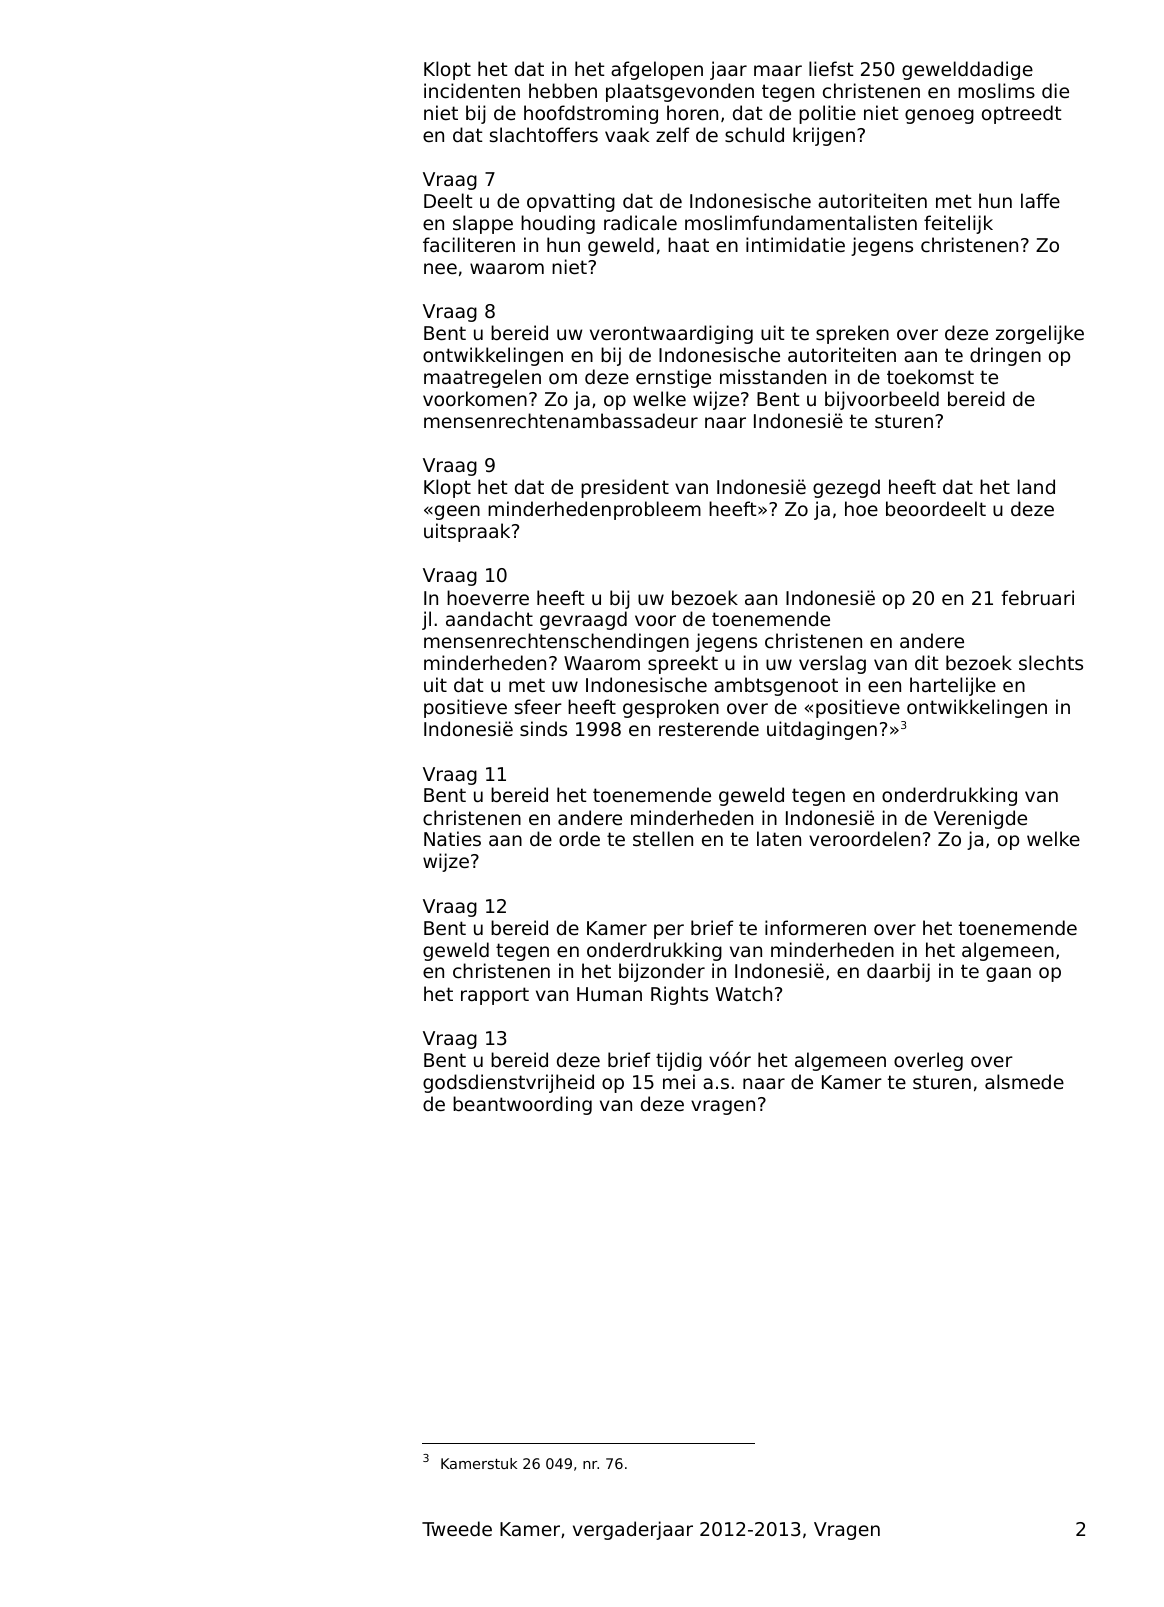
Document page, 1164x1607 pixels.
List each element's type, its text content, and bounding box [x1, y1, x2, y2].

text Vraag 13 [422, 1028, 1087, 1049]
text Vraag 8 [422, 301, 1087, 323]
text Kamerstuk 26 049, nr. 76. [422, 1452, 1087, 1474]
text Bent u bereid uw verontwaardiging uit te spreken over deze zorgelijke ontwikkelingen en bij de Indonesische autoriteiten aan te dringen op maatregelen om deze ernstige misstanden in de toekomst te voorkomen? Zo ja, op welke wijze? Bent u bijvoorbeeld bereid de mensenrechtenambassadeur naar Indonesië te sturen? [422, 323, 1087, 433]
text Vraag 9 [422, 455, 1087, 477]
text Vraag 11 [422, 763, 1087, 785]
text Vraag 10 [422, 565, 1087, 587]
text In hoeverre heeft u bij uw bezoek aan Indonesië op 20 en 21 februari jl. aandacht gevraagd voor de toenemende mensenrechtenschendingen jegens christenen en andere minderheden? Waarom spreekt u in uw verslag van dit bezoek slechts uit dat u met uw Indonesische ambtsgenoot in een hartelijke en positieve sfeer heeft gesproken over de «positieve ontwikkelingen in Indonesië sinds 1998 en resterende uitdagingen?» [422, 587, 1087, 741]
text Bent u bereid de Kamer per brief te informeren over het toenemende geweld tegen en onderdrukking van minderheden in het algemeen, en christenen in het bijzonder in Indonesië, en daarbij in te gaan op het rapport van Human Rights Watch? [422, 917, 1087, 1005]
text Bent u bereid het toenemende geweld tegen en onderdrukking van christenen en andere minderheden in Indonesië in de Verenigde Naties aan de orde te stellen en te laten veroordelen? Zo ja, op welke wijze? [422, 785, 1087, 873]
text Vraag 7 [422, 169, 1087, 191]
text Deelt u de opvatting dat de Indonesische autoriteiten met hun laffe en slappe houding radicale moslimfundamentalisten feitelijk faciliteren in hun geweld, haat en intimidatie jegens christenen? Zo nee, waarom niet? [422, 191, 1087, 279]
text Vraag 12 [422, 896, 1087, 917]
text Bent u bereid deze brief tijdig vóór het algemeen overleg over godsdienstvrijheid op 15 mei a.s. naar de Kamer te sturen, alsmede de beantwoording van deze vragen? [422, 1049, 1087, 1116]
text Klopt het dat de president van Indonesië gezegd heeft dat het land «geen minderhedenprobleem heeft»? Zo ja, hoe beoordeelt u deze uitspraak? [422, 477, 1087, 543]
text Klopt het dat in het afgelopen jaar maar liefst 250 gewelddadige incidenten hebben plaatsgevonden tegen christenen en moslims die niet bij de hoofdstroming horen, dat de politie niet genoeg optreedt en dat slachtoffers vaak zelf de schuld krijgen? [422, 59, 1087, 147]
